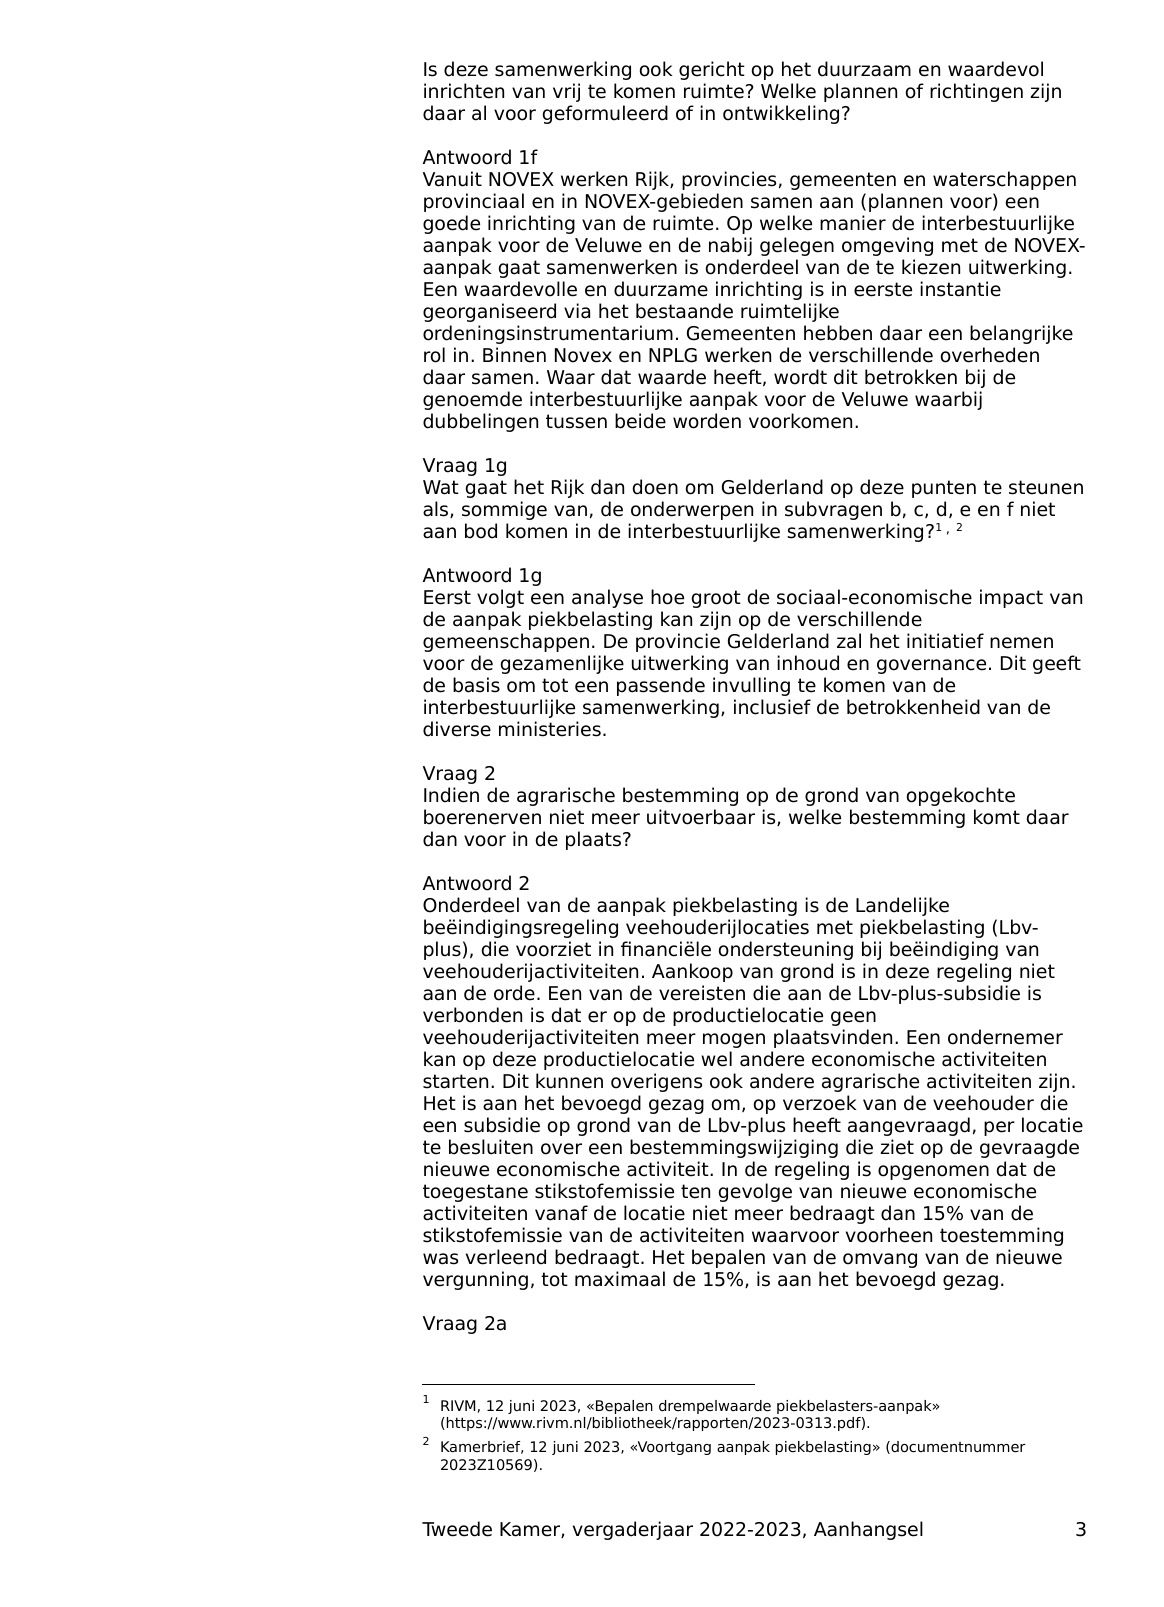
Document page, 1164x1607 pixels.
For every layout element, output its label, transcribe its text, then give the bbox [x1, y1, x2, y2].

text Is deze samenwerking ook gericht op het duurzaam en waardevol inrichten van vrij te komen ruimte? Welke plannen of richtingen zijn daar al voor geformuleerd of in ontwikkeling? [422, 59, 1087, 125]
text Antwoord 1f [422, 147, 1087, 169]
text Onderdeel van de aanpak piekbelasting is de Landelijke beëindigingsregeling veehouderijlocaties met piekbelasting (Lbv-plus), die voorziet in financiële ondersteuning bij beëindiging van veehouderijactiviteiten. Aankoop van grond is in deze regeling niet aan de orde. Een van de vereisten die aan de Lbv-plus-subsidie is verbonden is dat er op de productielocatie geen veehouderijactiviteiten meer mogen plaatsvinden. Een ondernemer kan op deze productielocatie wel andere economische activiteiten starten. Dit kunnen overigens ook andere agrarische activiteiten zijn. Het is aan het bevoegd gezag om, op verzoek van de veehouder die een subsidie op grond van de Lbv-plus heeft aangevraagd, per locatie te besluiten over een bestemmingswijziging die ziet op de gevraagde nieuwe economische activiteit. In de regeling is opgenomen dat de toegestane stikstofemissie ten gevolge van nieuwe economische activiteiten vanaf de locatie niet meer bedraagt dan 15% van de stikstofemissie van de activiteiten waarvoor voorheen toestemming was verleend bedraagt. Het bepalen van de omvang van de nieuwe vergunning, tot maximaal de 15%, is aan het bevoegd gezag. [422, 895, 1087, 1291]
text Vanuit NOVEX werken Rijk, provincies, gemeenten en waterschappen provinciaal en in NOVEX-gebieden samen aan (plannen voor) een goede inrichting van de ruimte. Op welke manier de interbestuurlijke aanpak voor de Veluwe en de nabij gelegen omgeving met de NOVEX-aanpak gaat samenwerken is onderdeel van de te kiezen uitwerking. Een waardevolle en duurzame inrichting is in eerste instantie georganiseerd via het bestaande ruimtelijke ordeningsinstrumentarium. Gemeenten hebben daar een belangrijke rol in. Binnen Novex en NPLG werken de verschillende overheden daar samen. Waar dat waarde heeft, wordt dit betrokken bij de genoemde interbestuurlijke aanpak voor de Veluwe waarbij dubbelingen tussen beide worden voorkomen. [422, 169, 1087, 433]
text Wat gaat het Rijk dan doen om Gelderland op deze punten te steunen als, sommige van, de onderwerpen in subvragen b, c, d, e en f niet aan bod komen in de interbestuurlijke samenwerking?, [422, 477, 1087, 543]
text Antwoord 2 [422, 873, 1087, 895]
text Indien de agrarische bestemming op de grond van opgekochte boerenerven niet meer uitvoerbaar is, welke bestemming komt daar dan voor in de plaats? [422, 785, 1087, 851]
text RIVM, 12 juni 2023, «Bepalen drempelwaarde piekbelasters-aanpak» (https://www.rivm.nl/bibliotheek/rapporten/2023-0313.pdf). [422, 1393, 1087, 1432]
text Vraag 2a [422, 1313, 1087, 1335]
text Eerst volgt een analyse hoe groot de sociaal-economische impact van de aanpak piekbelasting kan zijn op de verschillende gemeenschappen. De provincie Gelderland zal het initiatief nemen voor de gezamenlijke uitwerking van inhoud en governance. Dit geeft de basis om tot een passende invulling te komen van de interbestuurlijke samenwerking, inclusief de betrokkenheid van de diverse ministeries. [422, 587, 1087, 741]
text Kamerbrief, 12 juni 2023, «Voortgang aanpak piekbelasting» (documentnummer 2023Z10569). [422, 1435, 1087, 1474]
text Vraag 1g [422, 455, 1087, 477]
text Antwoord 1g [422, 565, 1087, 587]
text Vraag 2 [422, 763, 1087, 785]
